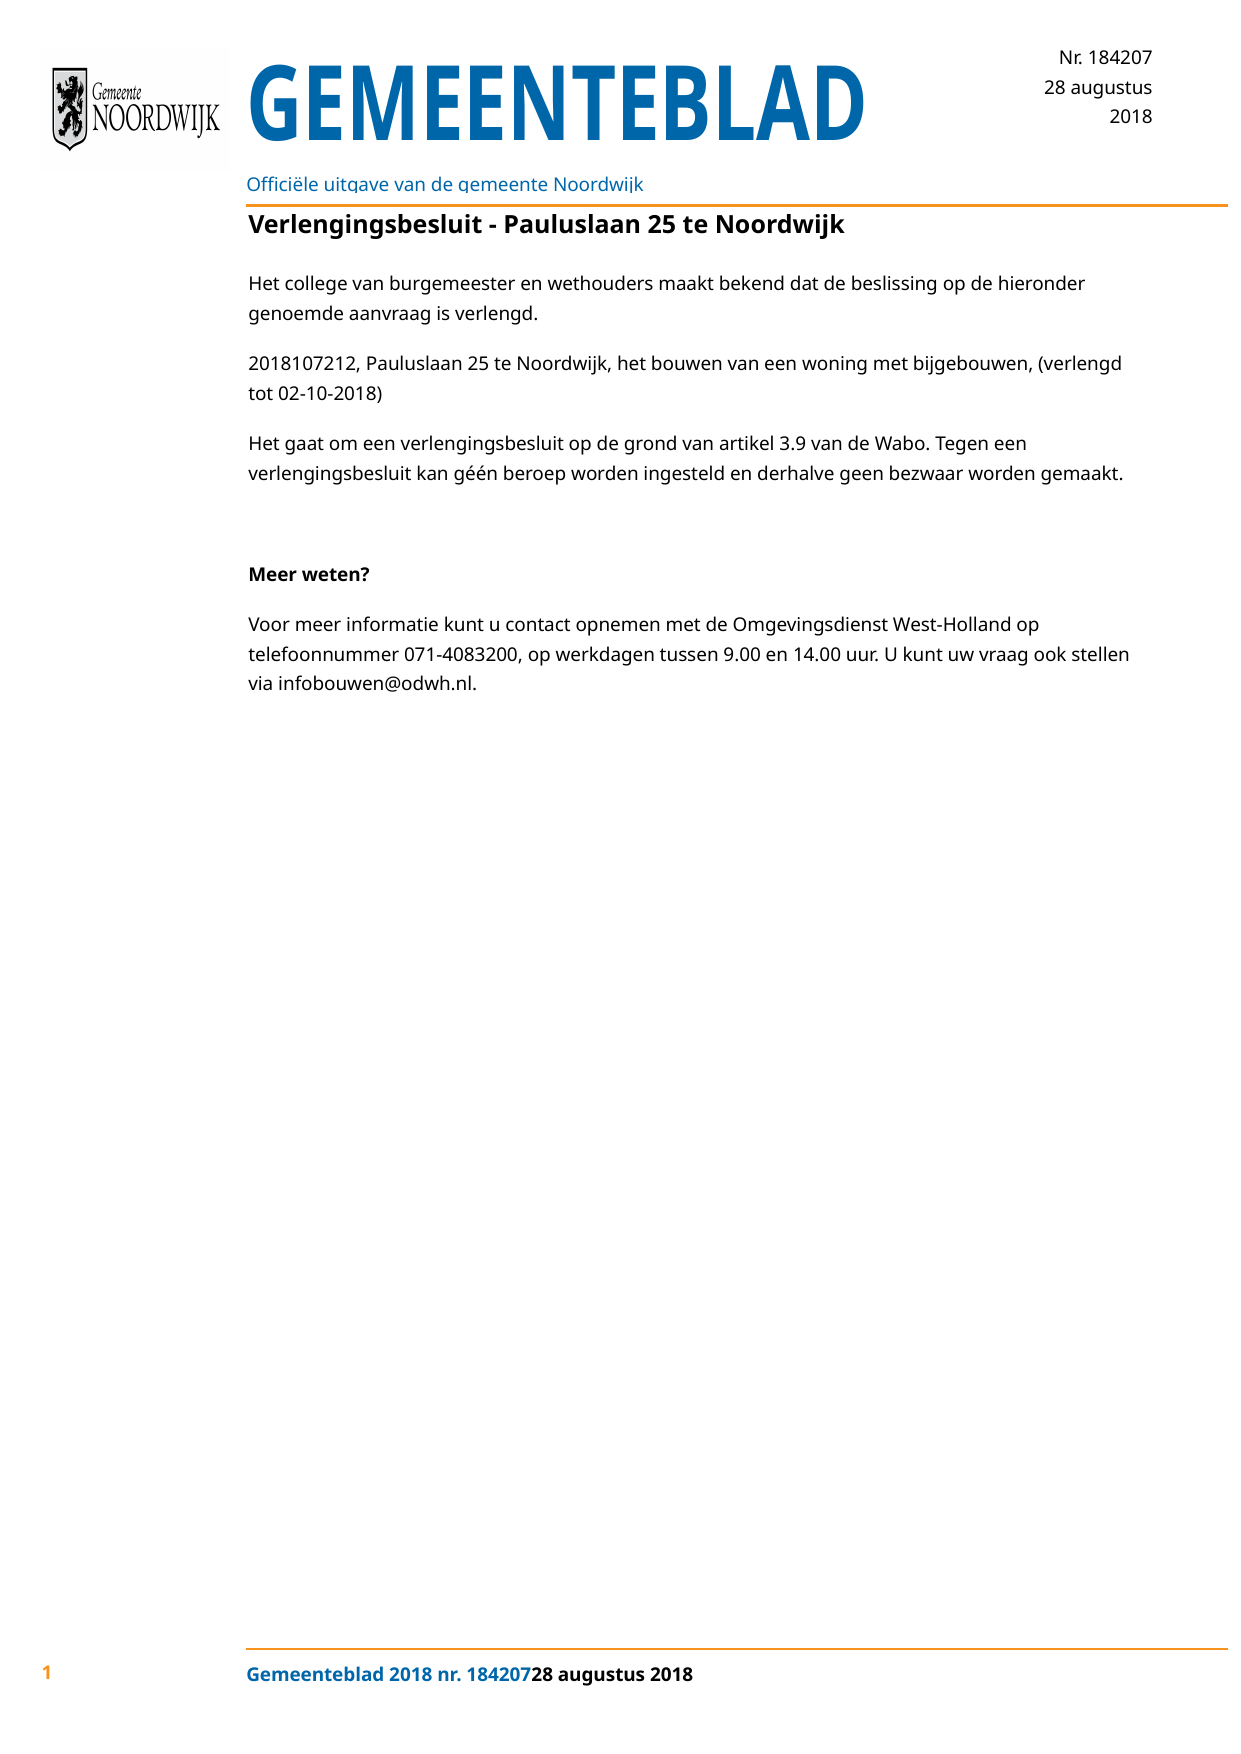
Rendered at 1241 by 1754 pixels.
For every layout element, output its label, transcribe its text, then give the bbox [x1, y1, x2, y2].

text 2018107212, Pauluslaan 25 te Noordwijk, het bouwen van een woning met bijgebouwen, (verlengd tot 02-10-2018) [248, 350, 1152, 406]
text Het gaat om een verlengingsbesluit op de grond van artikel 3.9 van de Wabo. Tegen een verlengingsbesluit kan géén beroep worden ingesteld en derhalve geen bezwaar worden gemaakt. [248, 430, 1152, 486]
text Het college van burgemeester en wethouders maakt bekend dat de beslissing op de hieronder genoemde aanvraag is verlengd. [248, 270, 1152, 326]
text Meer weten? [248, 561, 1152, 586]
text Verlengingsbesluit - Pauluslaan 25 te Noordwijk [248, 207, 1152, 241]
text Voor meer informatie kunt u contact opnemen met de Omgevingsdienst West-Holland op telefoonnummer 071-4083200, op werkdagen tussen 9.00 en 14.00 uur. U kunt uw vraag ook stellen via infobouwen@odwh.nl. [248, 611, 1152, 696]
picture [41, 47, 231, 172]
